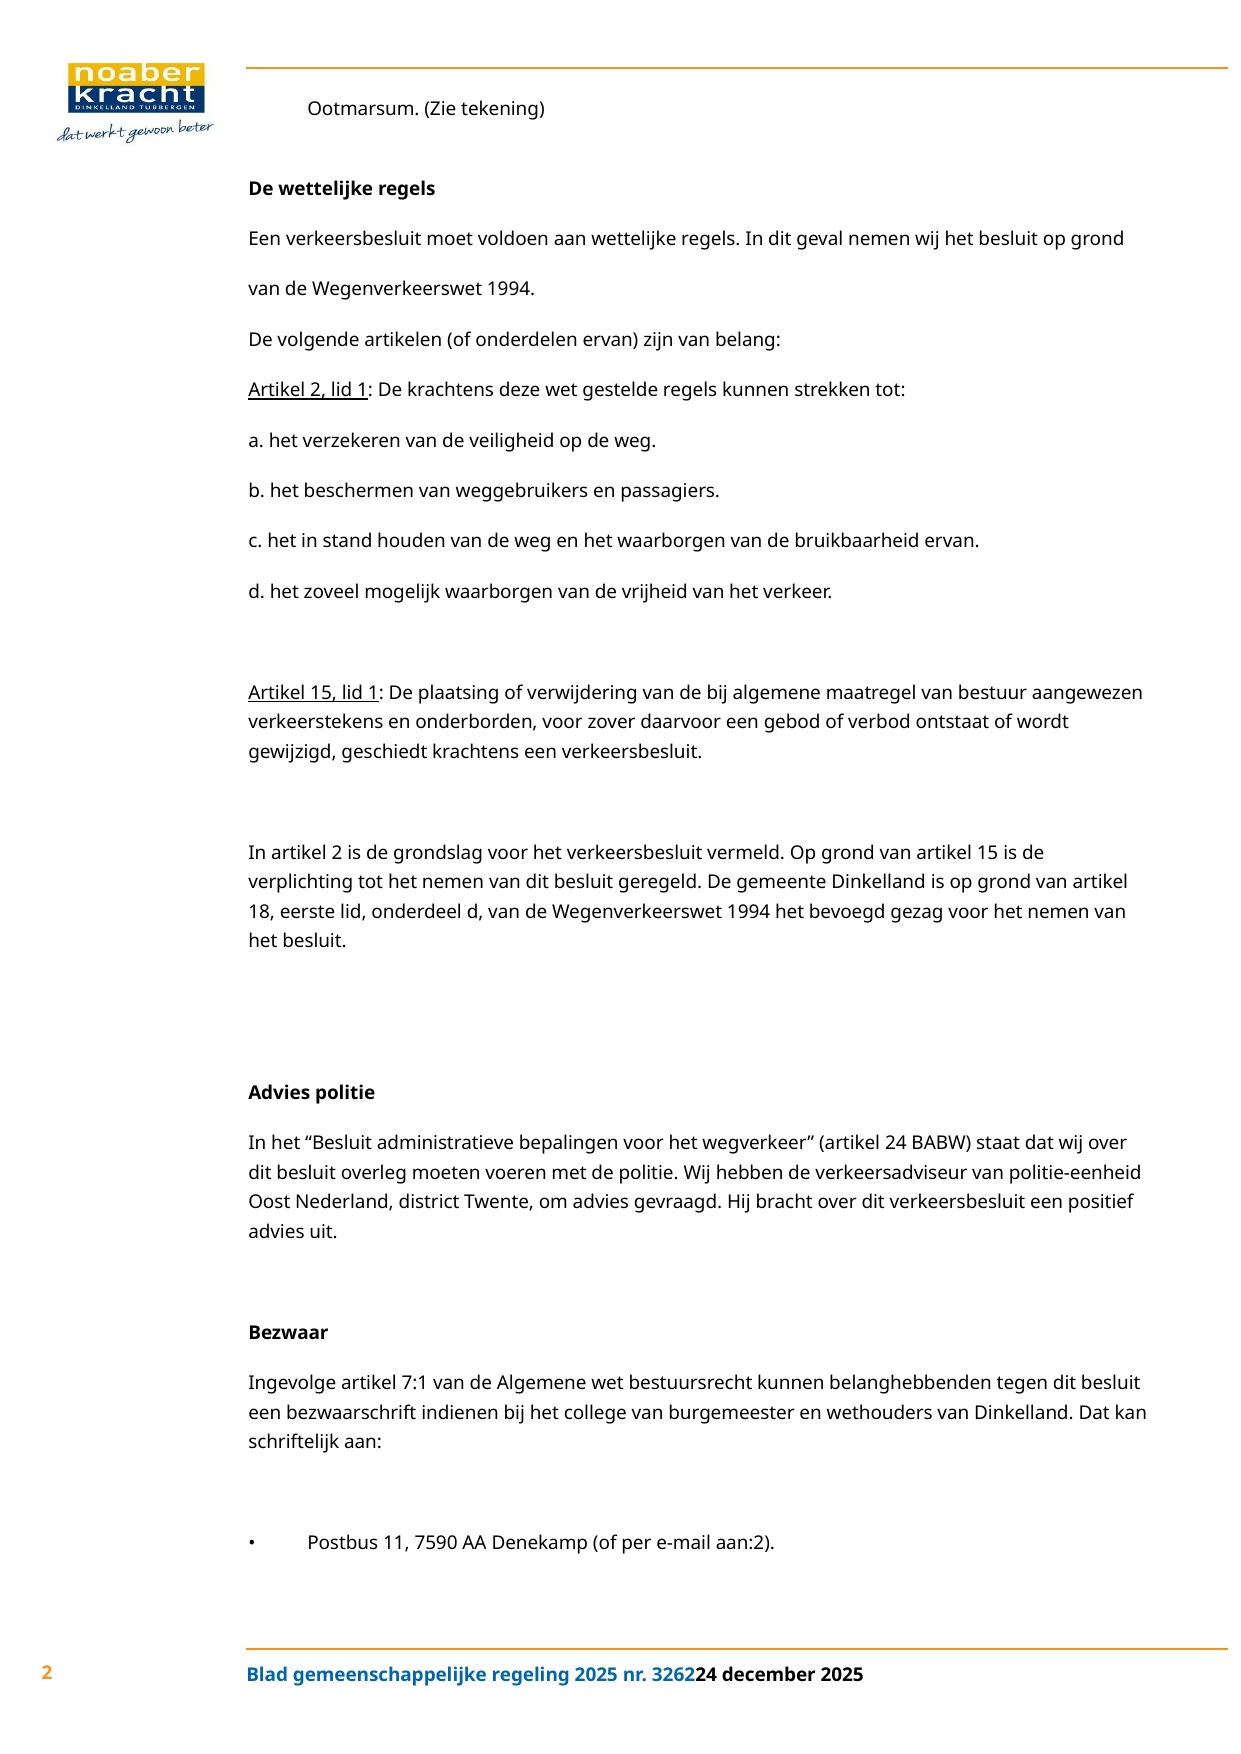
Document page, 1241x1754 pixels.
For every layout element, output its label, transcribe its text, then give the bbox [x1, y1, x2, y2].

text De volgende artikelen (of onderdelen ervan) zijn van belang: [248, 326, 1152, 352]
text c. het in stand houden van de weg en het waarborgen van de bruikbaarheid ervan. [248, 528, 1152, 553]
text b. het beschermen van weggebruikers en passagiers. [248, 477, 1152, 503]
text van de Wegenverkeerswet 1994. [248, 276, 1152, 301]
picture [41, 47, 231, 172]
text De wettelijke regels [248, 175, 1152, 201]
list Postbus 11, 7590 AA Denekamp (of per e-mail aan:2). [248, 1529, 1152, 1555]
list Ootmarsum. (Zie tekening) [248, 95, 1152, 121]
text a. het verzekeren van de veiligheid op de weg. [248, 427, 1152, 453]
text Ingevolge artikel 7:1 van de Algemene wet bestuursrecht kunnen belanghebbenden tegen dit besluit een bezwaarschrift indienen bij het college van burgemeester en wethouders van Dinkelland. Dat kan schriftelijk aan: [248, 1369, 1152, 1454]
text In het “Besluit administratieve bepalingen voor het wegverkeer” (artikel 24 BABW) staat dat wij over dit besluit overleg moeten voeren met de politie. Wij hebben de verkeersadviseur van politie-eenheid Oost Nederland, district Twente, om advies gevraagd. Hij bracht over dit verkeersbesluit een positief advies uit. [248, 1129, 1152, 1244]
text Artikel 15, lid 1: De plaatsing of verwijdering van de bij algemene maatregel van bestuur aangewezen verkeerstekens en onderborden, voor zover daarvoor een gebod of verbod ontstaat of wordt gewijzigd, geschiedt krachtens een verkeersbesluit. [248, 679, 1152, 764]
text d. het zoveel mogelijk waarborgen van de vrijheid van het verkeer. [248, 578, 1152, 604]
text Een verkeersbesluit moet voldoen aan wettelijke regels. In dit geval nemen wij het besluit op grond [248, 225, 1152, 251]
text Bezwaar [248, 1319, 1152, 1345]
text In artikel 2 is de grondslag voor het verkeersbesluit vermeld. Op grond van artikel 15 is de verplichting tot het nemen van dit besluit geregeld. De gemeente Dinkelland is op grond van artikel 18, eerste lid, onderdeel d, van de Wegenverkeerswet 1994 het bevoegd gezag voor het nemen van het besluit. [248, 839, 1152, 953]
text Artikel 2, lid 1: De krachtens deze wet gestelde regels kunnen strekken tot: [248, 376, 1152, 402]
text Advies politie [248, 1079, 1152, 1105]
